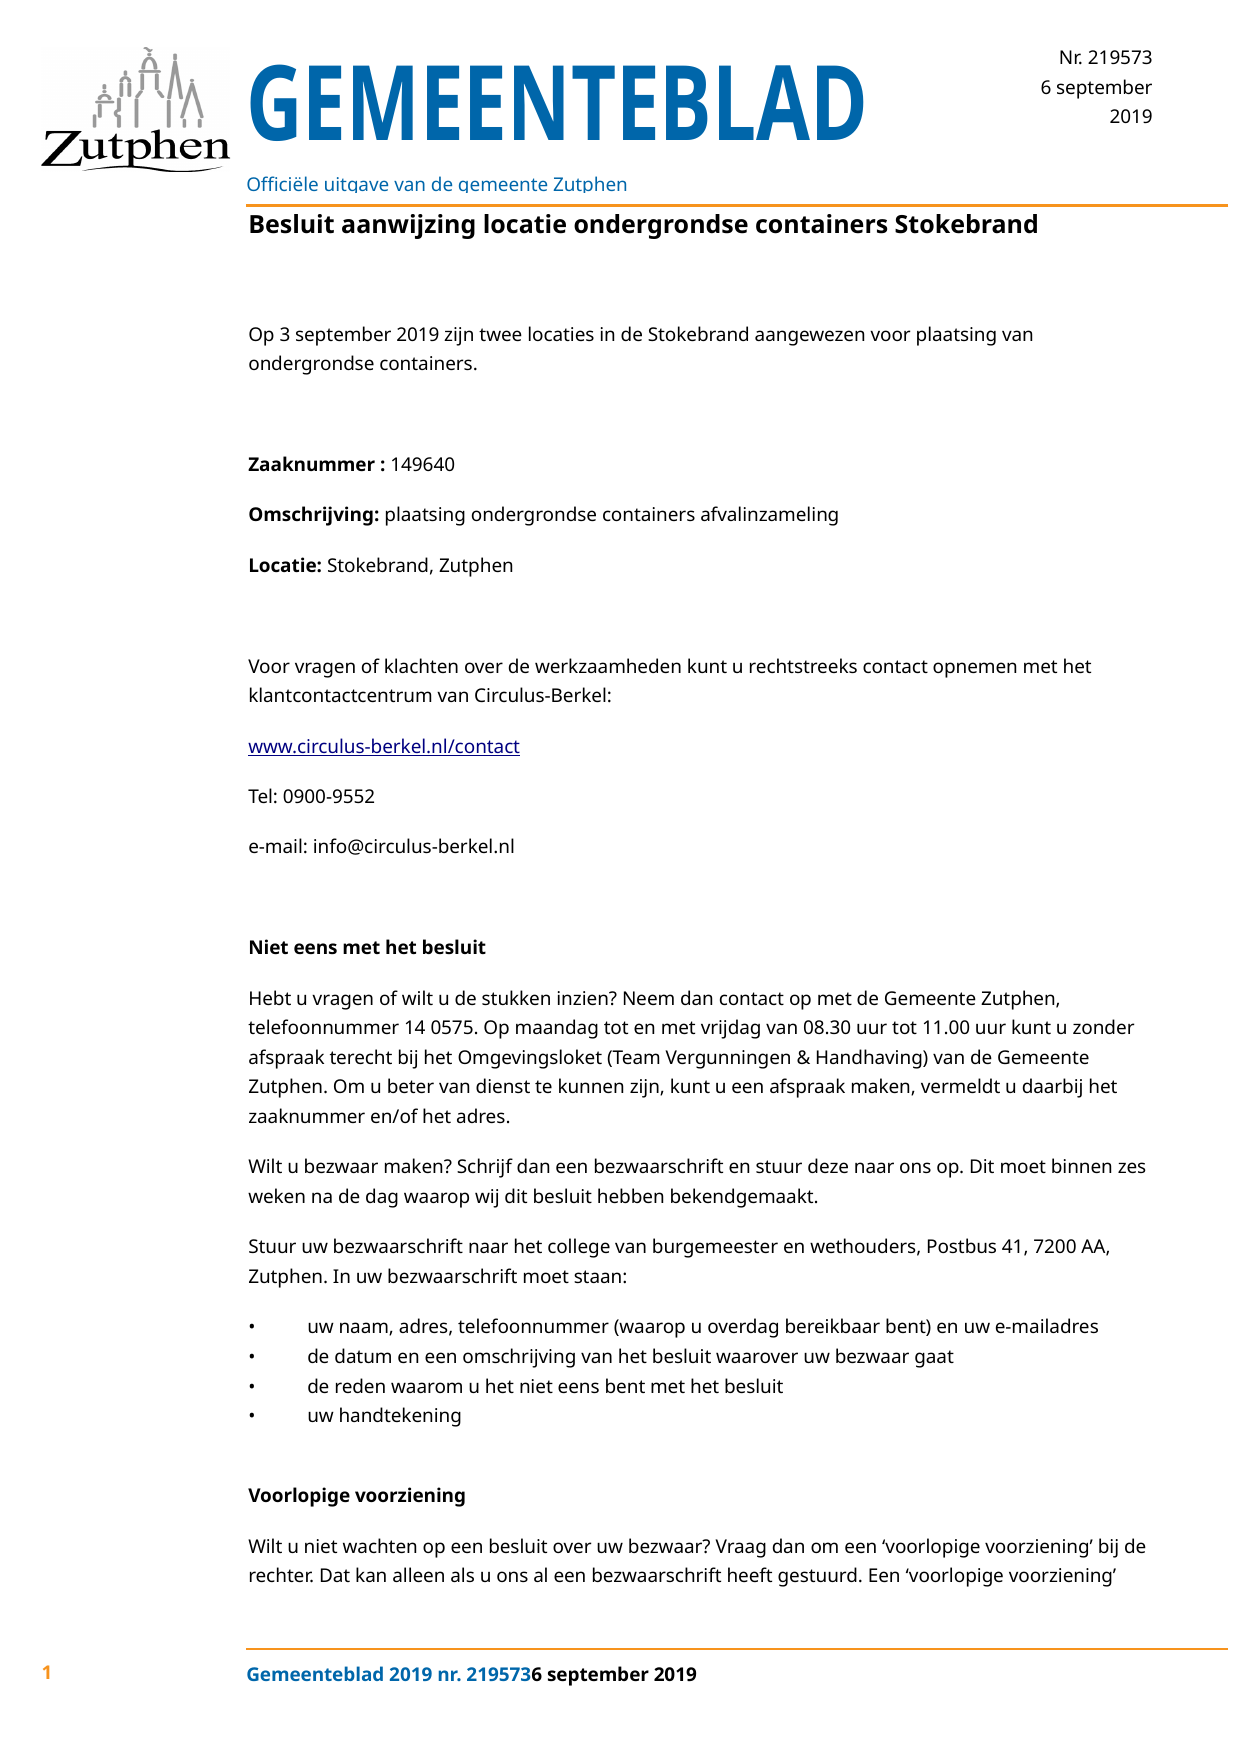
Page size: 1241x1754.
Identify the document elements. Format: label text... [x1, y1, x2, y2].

text www.circulus-berkel.nl/contact [248, 733, 1152, 758]
text Niet eens met het besluit [248, 934, 1152, 960]
text Voorlopige voorziening [248, 1482, 1152, 1508]
text Zaaknummer : 149640 [248, 451, 1152, 477]
text Tel: 0900-9552 [248, 783, 1152, 809]
text Wilt u niet wachten op een besluit over uw bezwaar? Vraag dan om een ‘voorlopige voorziening’ bij de rechter. Dat kan alleen als u ons al een bezwaarschrift heeft gestuurd. Een ‘voorlopige voorziening’ [248, 1533, 1152, 1588]
list de datum en een omschrijving van het besluit waarover uw bezwaar gaat [248, 1343, 1152, 1369]
list de reden waarom u het niet eens bent met het besluit [248, 1373, 1152, 1398]
text Besluit aanwijzing locatie ondergrondse containers Stokebrand [248, 207, 1152, 241]
text Stuur uw bezwaarschrift naar het college van burgemeester en wethouders, Postbus 41, 7200 AA, Zutphen. In uw bezwaarschrift moet staan: [248, 1234, 1152, 1289]
text Omschrijving: plaatsing ondergrondse containers afvalinzameling [248, 502, 1152, 527]
text Wilt u bezwaar maken? Schrijf dan een bezwaarschrift en stuur deze naar ons op. Dit moet binnen zes weken na de dag waarop wij dit besluit hebben bekendgemaakt. [248, 1154, 1152, 1209]
text Voor vragen of klachten over de werkzaamheden kunt u rechtstreeks contact opnemen met het klantcontactcentrum van Circulus-Berkel: [248, 653, 1152, 708]
text e-mail: info@circulus-berkel.nl [248, 834, 1152, 859]
text Hebt u vragen of wilt u de stukken inzien? Neem dan contact op met de Gemeente Zutphen, telefoonnummer 14 0575. Op maandag tot en met vrijdag van 08.30 uur tot 11.00 uur kunt u zonder afspraak terecht bij het Omgevingsloket (Team Vergunningen & Handhaving) van de Gemeente Zutphen. Om u beter van dienst te kunnen zijn, kunt u een afspraak maken, vermeldt u daarbij het zaaknummer en/of het adres. [248, 985, 1152, 1129]
list uw naam, adres, telefoonnummer (waarop u overdag bereikbaar bent) en uw e-mailadres [248, 1314, 1152, 1339]
picture [41, 47, 231, 172]
text Locatie: Stokebrand, Zutphen [248, 552, 1152, 578]
text Op 3 september 2019 zijn twee locaties in de Stokebrand aangewezen voor plaatsing van ondergrondse containers. [248, 321, 1152, 376]
list uw handtekening [248, 1402, 1152, 1428]
